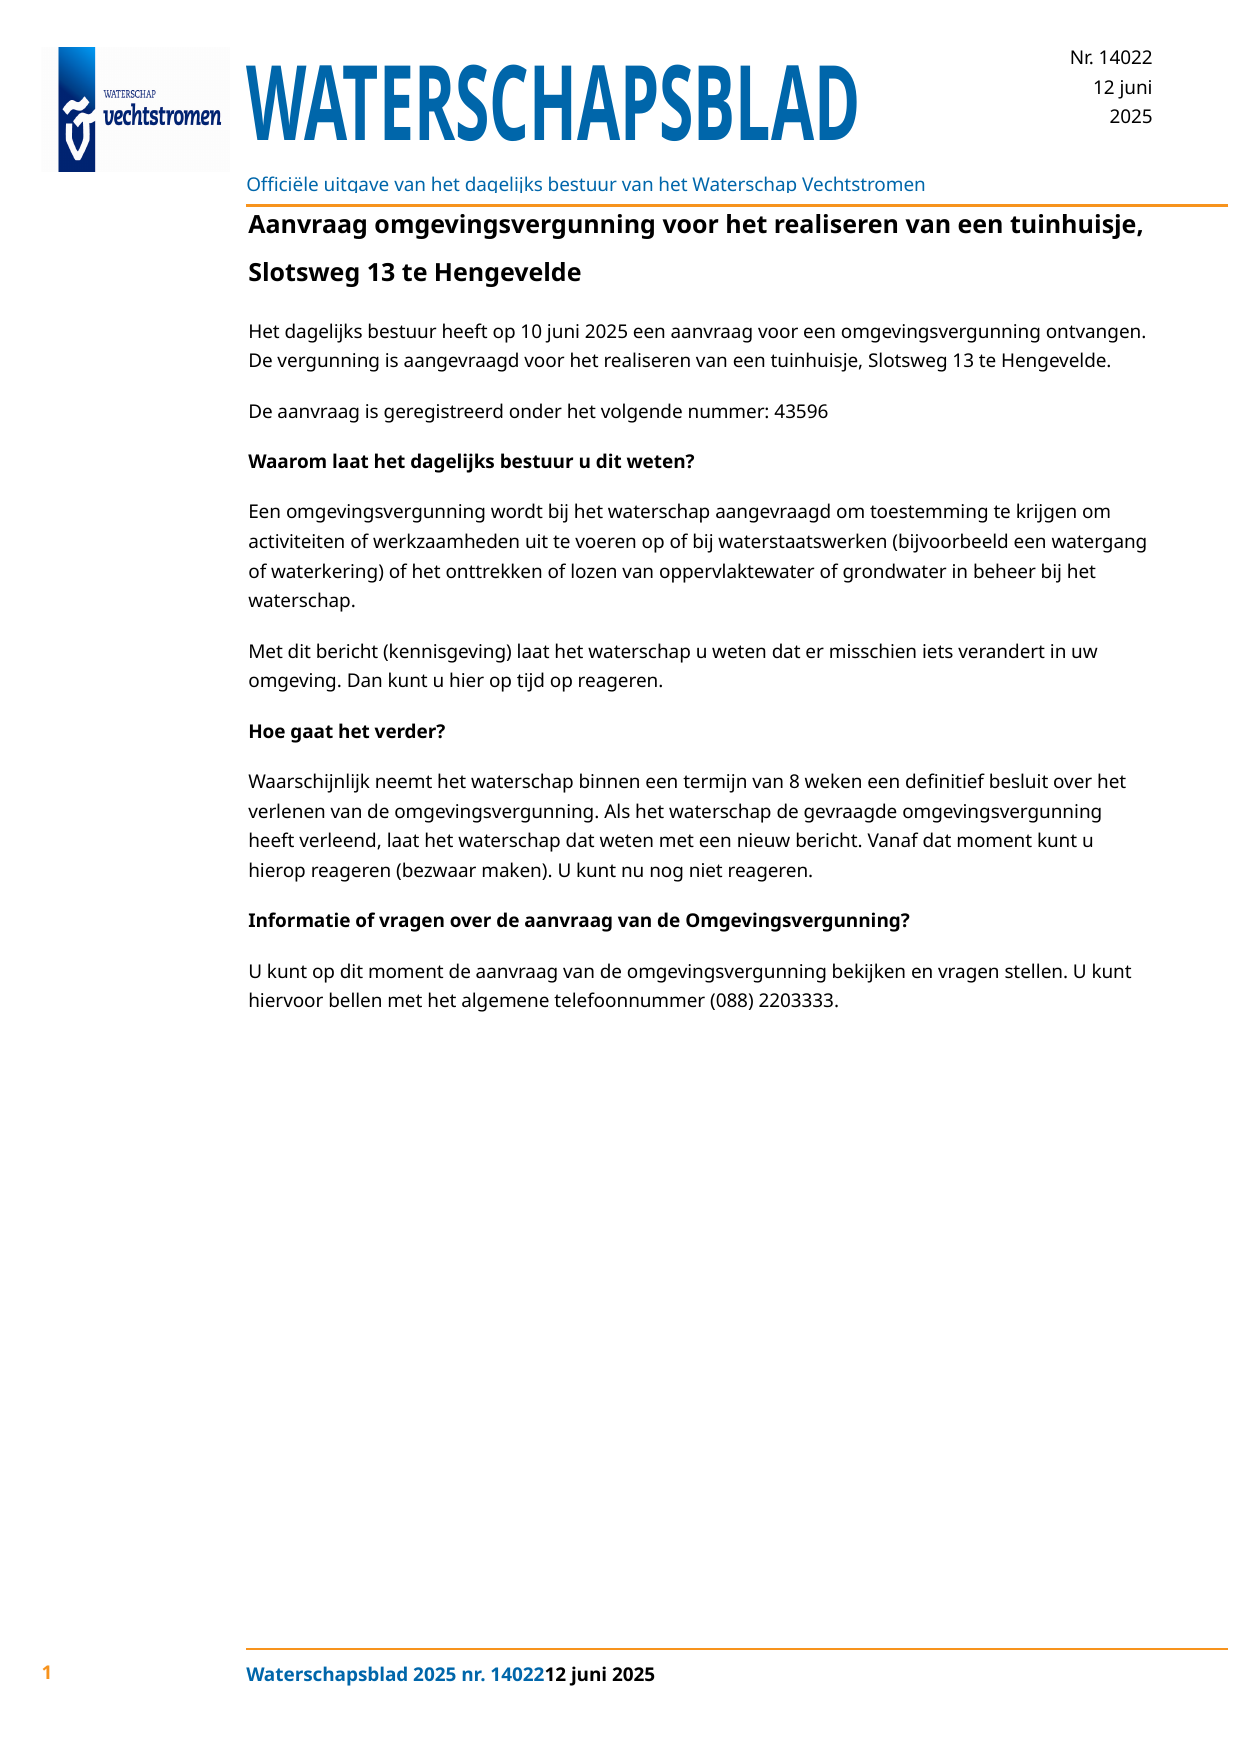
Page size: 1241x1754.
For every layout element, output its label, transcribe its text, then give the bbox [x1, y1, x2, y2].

text Hoe gaat het verder? [248, 718, 1152, 744]
text Met dit bericht (kennisgeving) laat het waterschap u weten dat er misschien iets verandert in uw omgeving. Dan kunt u hier op tijd op reageren. [248, 638, 1152, 693]
picture [41, 47, 231, 172]
text U kunt op dit moment de aanvraag van de omgevingsvergunning bekijken en vragen stellen. U kunt hiervoor bellen met het algemene telefoonnummer (088) 2203333. [248, 958, 1152, 1013]
text Waarschijnlijk neemt het waterschap binnen een termijn van 8 weken een definitief besluit over het verlenen van de omgevingsvergunning. Als het waterschap de gevraagde omgevingsvergunning heeft verleend, laat het waterschap dat weten met een nieuw bericht. Vanaf dat moment kunt u hierop reageren (bezwaar maken). U kunt nu nog niet reageren. [248, 768, 1152, 883]
text De aanvraag is geregistreerd onder het volgende nummer: 43596 [248, 398, 1152, 424]
text Aanvraag omgevingsvergunning voor het realiseren van een tuinhuisje, Slotsweg 13 te Hengevelde [248, 207, 1152, 288]
text Een omgevingsvergunning wordt bij het waterschap aangevraagd om toestemming te krijgen om activiteiten of werkzaamheden uit te voeren op of bij waterstaatswerken (bijvoorbeeld een watergang of waterkering) of het onttrekken of lozen van oppervlaktewater of grondwater in beheer bij het waterschap. [248, 499, 1152, 613]
text Waarom laat het dagelijks bestuur u dit weten? [248, 448, 1152, 474]
text Het dagelijks bestuur heeft op 10 juni 2025 een aanvraag voor een omgevingsvergunning ontvangen. De vergunning is aangevraagd voor het realiseren van een tuinhuisje, Slotsweg 13 te Hengevelde. [248, 318, 1152, 373]
text Informatie of vragen over de aanvraag van de Omgevingsvergunning? [248, 907, 1152, 933]
